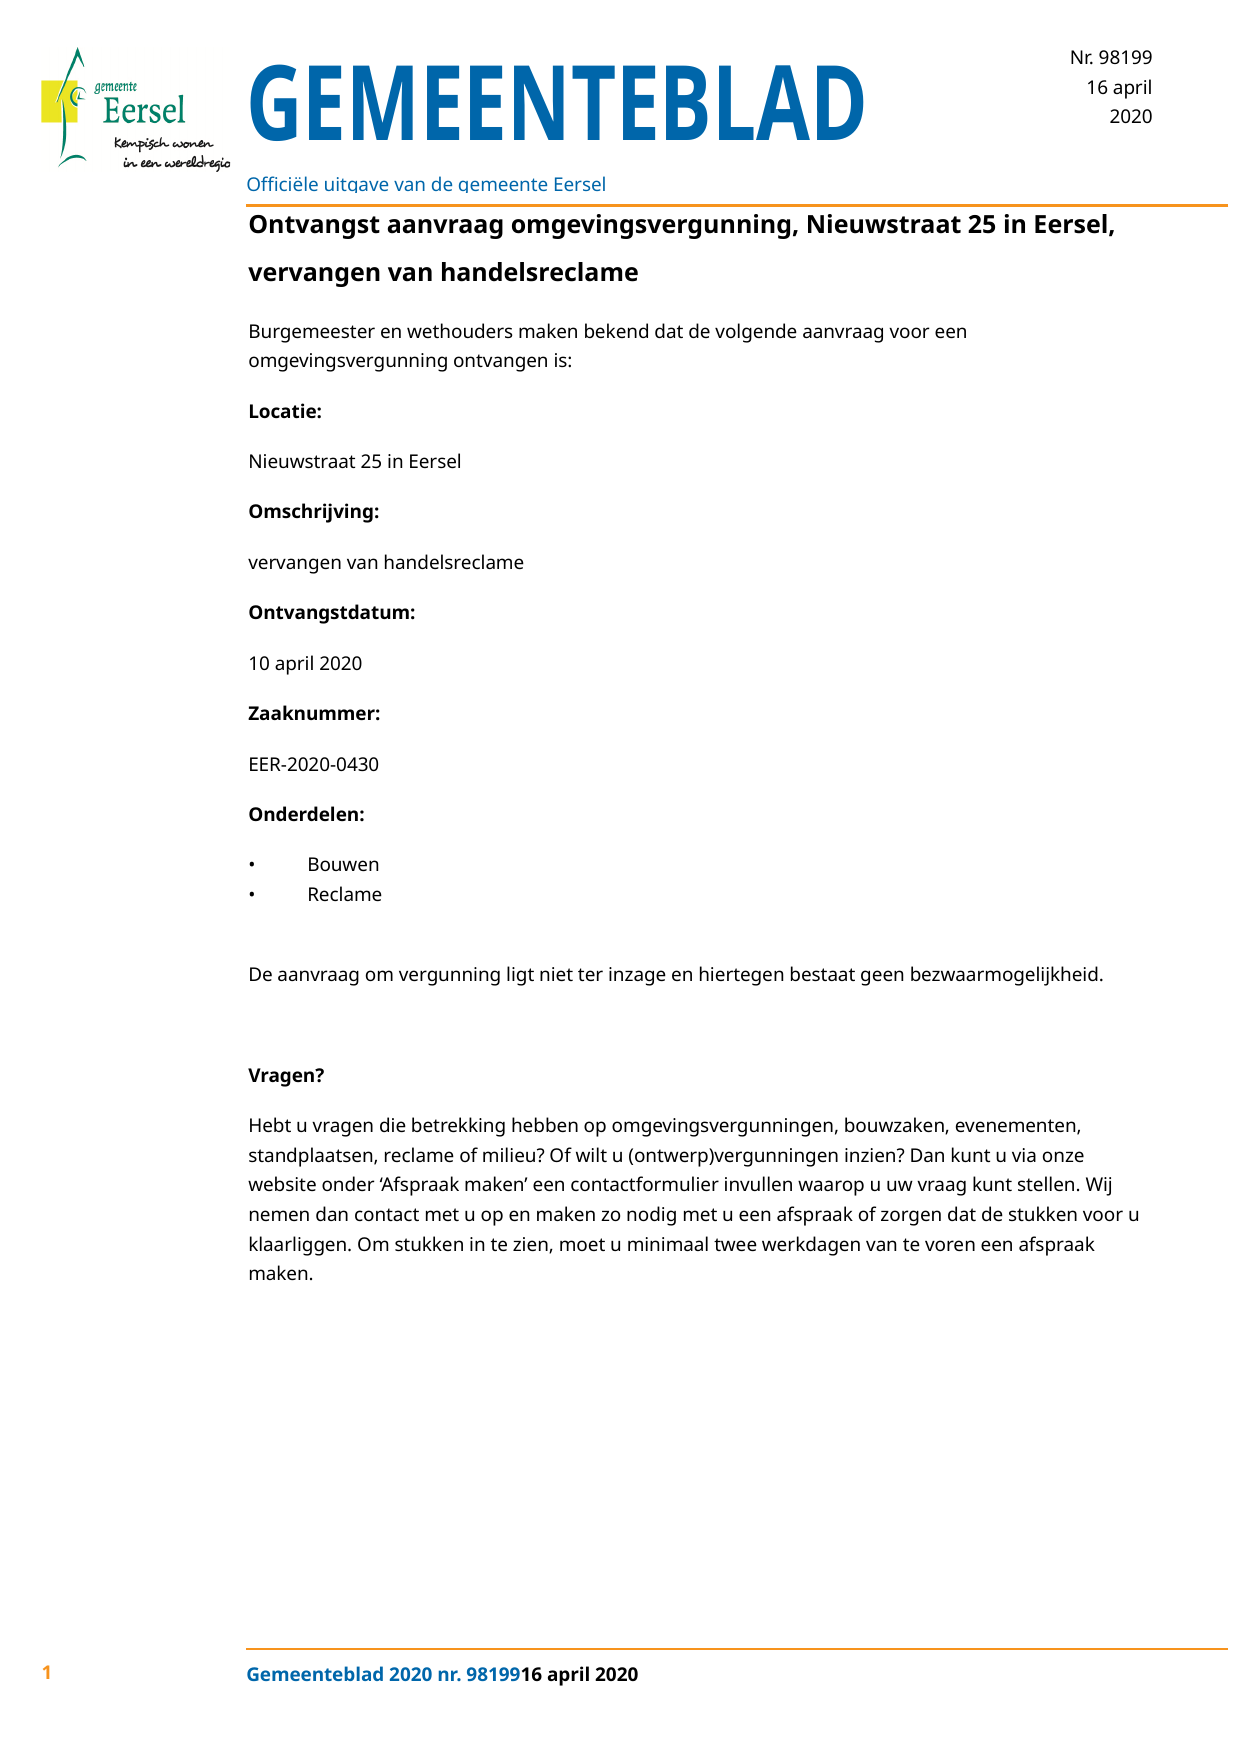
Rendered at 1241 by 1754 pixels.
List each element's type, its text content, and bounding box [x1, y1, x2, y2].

text EER-2020-0430 [248, 751, 1152, 777]
text De aanvraag om vergunning ligt niet ter inzage en hiertegen bestaat geen bezwaarmogelijkheid. [248, 961, 1152, 987]
text Vragen? [248, 1062, 1152, 1088]
text Burgemeester en wethouders maken bekend dat de volgende aanvraag voor een omgevingsvergunning ontvangen is: [248, 318, 1152, 373]
picture [41, 47, 231, 172]
list Bouwen [248, 852, 1152, 877]
text Nieuwstraat 25 in Eersel [248, 448, 1152, 474]
text Ontvangstdatum: [248, 599, 1152, 625]
text Hebt u vragen die betrekking hebben op omgevingsvergunningen, bouwzaken, evenementen, standplaatsen, reclame of milieu? Of wilt u (ontwerp)vergunningen inzien? Dan kunt u via onze website onder ‘Afspraak maken’ een contactformulier invullen waarop u uw vraag kunt stellen. Wij nemen dan contact met u op en maken zo nodig met u een afspraak of zorgen dat de stukken voor u klaarliggen. Om stukken in te zien, moet u minimaal twee werkdagen van te voren een afspraak maken. [248, 1112, 1152, 1286]
list Reclame [248, 881, 1152, 907]
text 10 april 2020 [248, 650, 1152, 676]
text Omschrijving: [248, 499, 1152, 524]
text Zaaknummer: [248, 700, 1152, 726]
text Onderdelen: [248, 801, 1152, 827]
text Locatie: [248, 398, 1152, 424]
text vervangen van handelsreclame [248, 549, 1152, 575]
text Ontvangst aanvraag omgevingsvergunning, Nieuwstraat 25 in Eersel, vervangen van handelsreclame [248, 207, 1152, 288]
